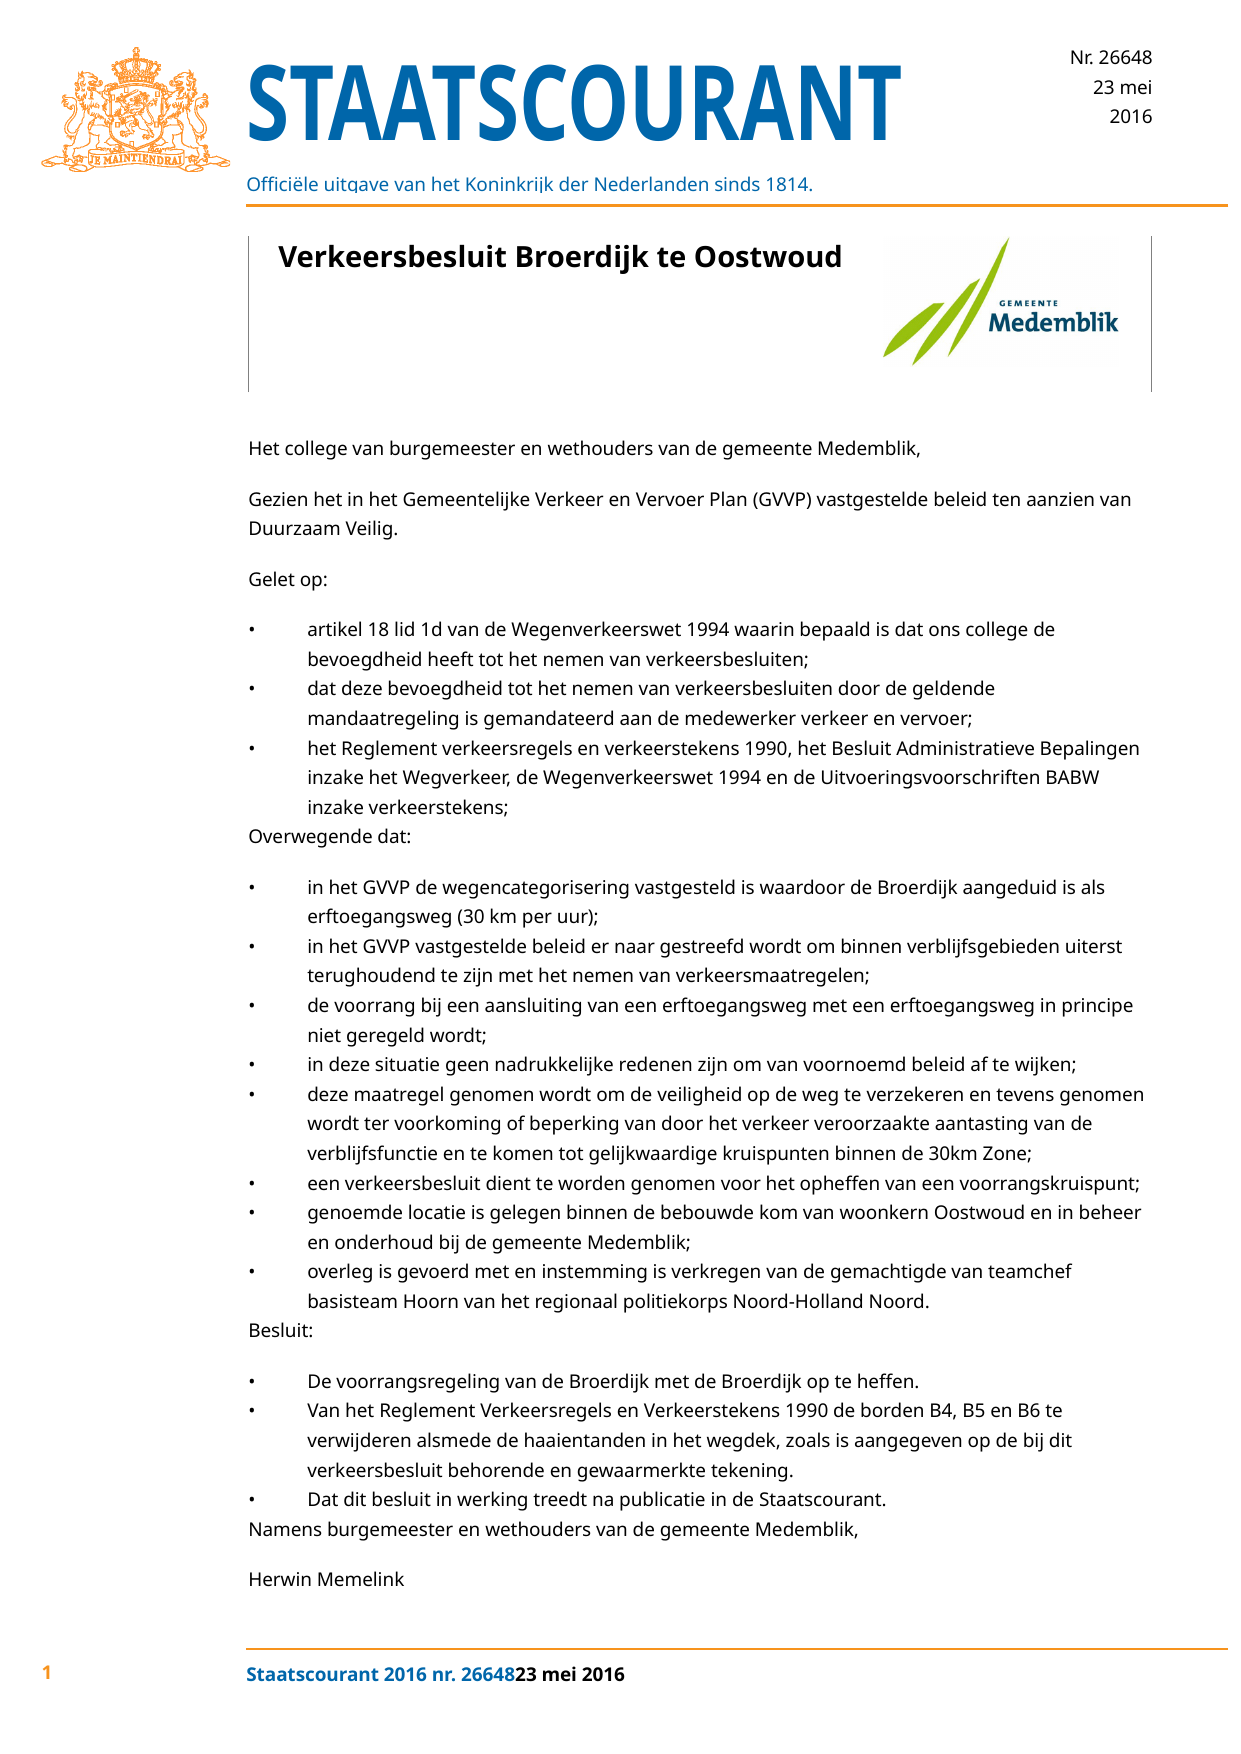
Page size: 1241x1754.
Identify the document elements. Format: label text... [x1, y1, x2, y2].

text Besluit: [248, 1318, 1152, 1343]
list genoemde locatie is gelegen binnen de bebouwde kom van woonkern Oostwoud en in beheer en onderhoud bij de gemeente Medemblik; [248, 1199, 1152, 1255]
list overleg is gevoerd met en instemming is verkregen van de gemachtigde van teamchef basisteam Hoorn van het regionaal politiekorps Noord-Holland Noord. [248, 1258, 1152, 1314]
table_header [850, 236, 1151, 392]
list in het GVVP de wegencategorisering vastgesteld is waardoor de Broerdijk aangeduid is als erftoegangsweg (30 km per uur); [248, 874, 1152, 929]
text Overwegende dat: [248, 823, 1152, 849]
text Namens burgemeester en wethouders van de gemeente Medemblik, [248, 1516, 1152, 1542]
list Dat dit besluit in werking treedt na publicatie in de Staatscourant. [248, 1486, 1152, 1512]
text Het college van burgemeester en wethouders van de gemeente Medemblik, [248, 436, 1152, 461]
list dat deze bevoegdheid tot het nemen van verkeersbesluiten door de geldende mandaatregeling is gemandateerd aan de medewerker verkeer en vervoer; [248, 676, 1152, 731]
list in deze situatie geen nadrukkelijke redenen zijn om van voornoemd beleid af te wijken; [248, 1051, 1152, 1077]
list Van het Reglement Verkeersregels en Verkeerstekens 1990 de borden B4, B5 en B6 te verwijderen alsmede de haaientanden in het wegdek, zoals is aangegeven op de bij dit verkeersbesluit behorende en gewaarmerkte tekening. [248, 1398, 1152, 1483]
text Gezien het in het Gemeentelijke Verkeer en Vervoer Plan (GVVP) vastgestelde beleid ten aanzien van Duurzaam Veilig. [248, 486, 1152, 541]
text Gelet op: [248, 566, 1152, 592]
list het Reglement verkeersregels en verkeerstekens 1990, het Besluit Administratieve Bepalingen inzake het Wegverkeer, de Wegenverkeerswet 1994 en de Uitvoeringsvoorschriften BABW inzake verkeerstekens; [248, 735, 1152, 820]
list deze maatregel genomen wordt om de veiligheid op de weg te verzekeren en tevens genomen wordt ter voorkoming of beperking van door het verkeer veroorzaakte aantasting van de verblijfsfunctie en te komen tot gelijkwaardige kruispunten binnen de 30km Zone; [248, 1081, 1152, 1166]
table_header Verkeersbesluit Broerdijk te Oostwoud [249, 236, 850, 392]
text Herwin Memelink [248, 1566, 1152, 1592]
picture [41, 47, 231, 172]
list artikel 18 lid 1d van de Wegenverkeerswet 1994 waarin bepaald is dat ons college de bevoegdheid heeft tot het nemen van verkeersbesluiten; [248, 616, 1152, 672]
list in het GVVP vastgestelde beleid er naar gestreefd wordt om binnen verblijfsgebieden uiterst terughoudend te zijn met het nemen van verkeersmaatregelen; [248, 933, 1152, 988]
list een verkeersbesluit dient te worden genomen voor het opheffen van een voorrangskruispunt; [248, 1170, 1152, 1196]
list De voorrangsregeling van de Broerdijk met de Broerdijk op te heffen. [248, 1368, 1152, 1394]
picture [882, 236, 1119, 367]
list de voorrang bij een aansluiting van een erftoegangsweg met een erftoegangsweg in principe niet geregeld wordt; [248, 992, 1152, 1048]
